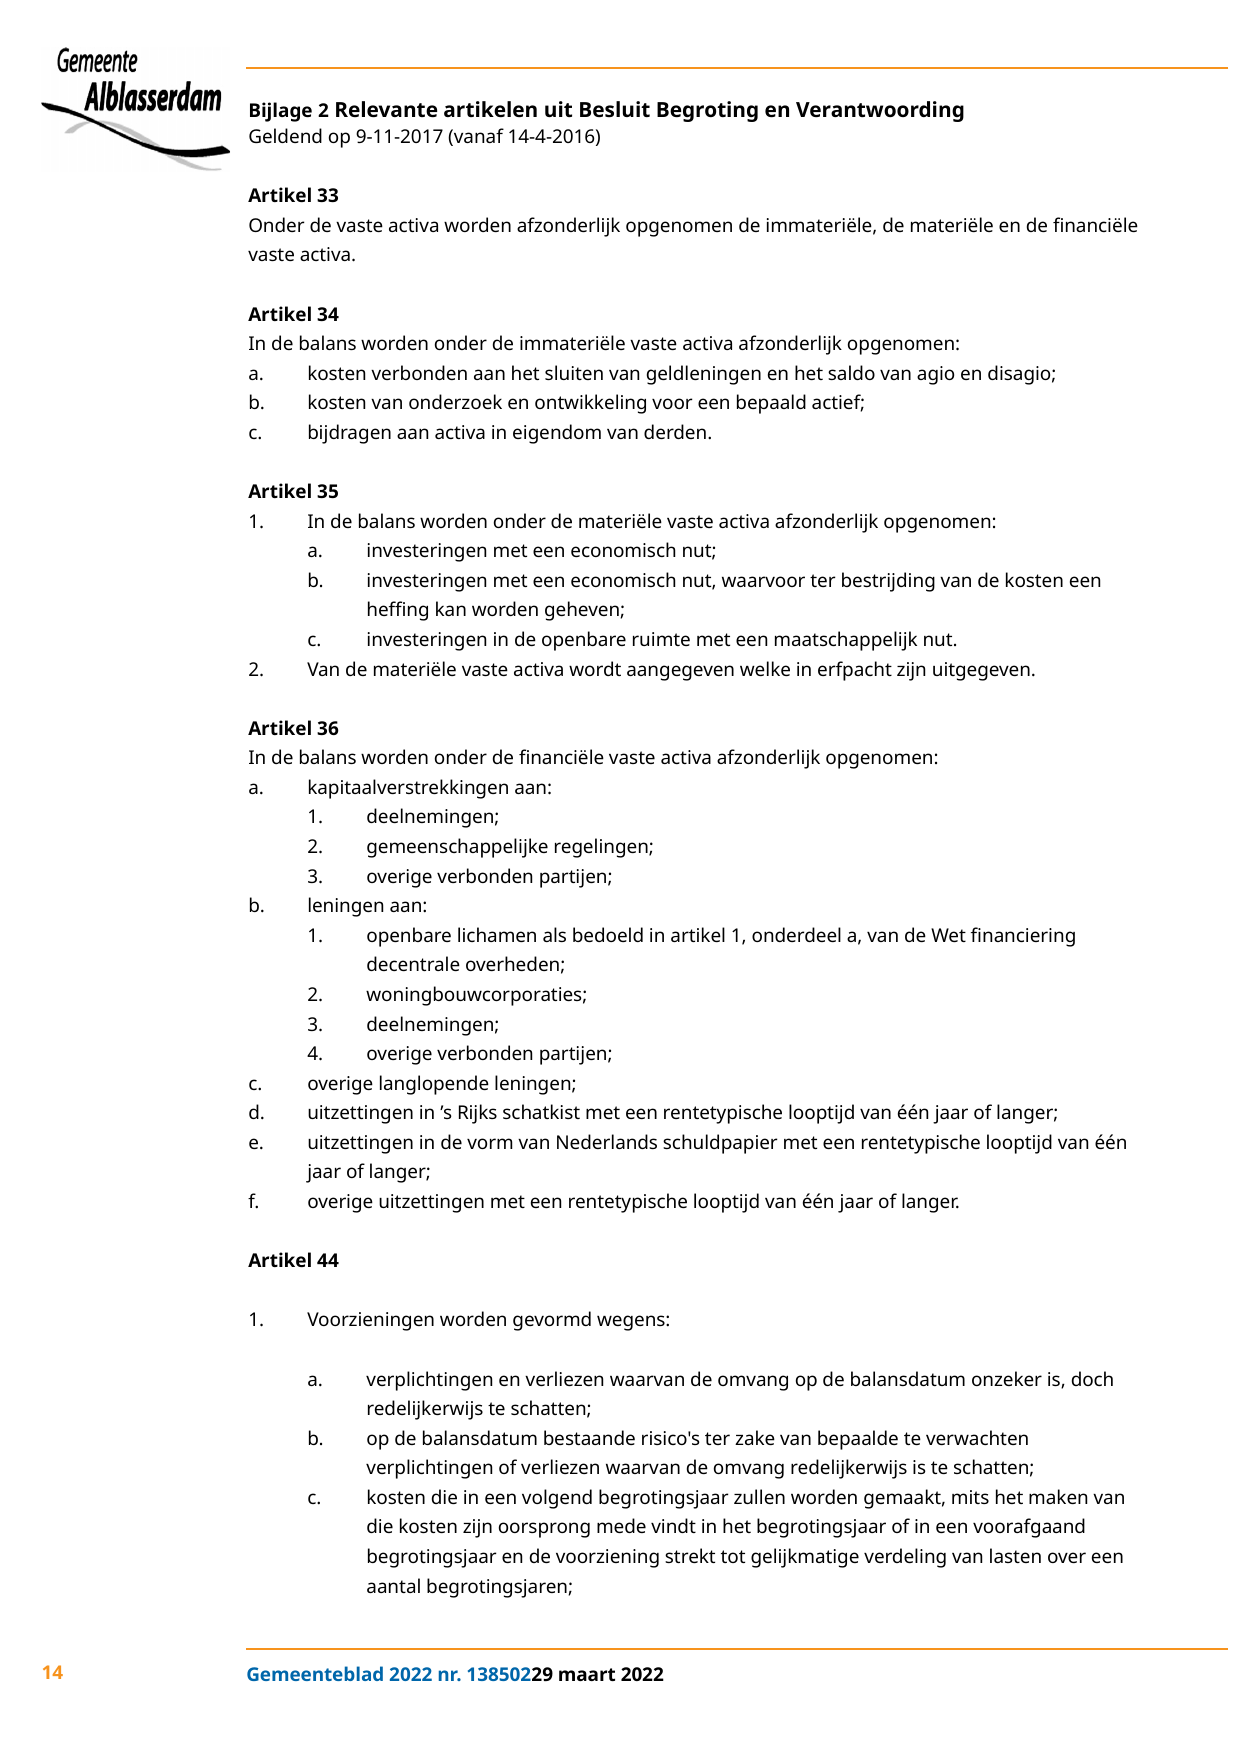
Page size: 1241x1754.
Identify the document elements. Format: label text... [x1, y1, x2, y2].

text In de balans worden onder de financiële vaste activa afzonderlijk opgenomen: [248, 744, 1152, 770]
text Geldend op 9-11-2017 (vanaf 14-4-2016) [248, 123, 1152, 149]
list deelnemingen; [307, 804, 1152, 829]
list deelnemingen; [307, 1011, 1152, 1037]
text Artikel 44 [248, 1247, 1152, 1273]
text Artikel 36 [248, 715, 1152, 741]
list investeringen met een economisch nut; [307, 537, 1152, 563]
list bijdragen aan activa in eigendom van derden. [248, 419, 1152, 445]
list openbare lichamen als bedoeld in artikel 1, onderdeel a, van de Wet financiering decentrale overheden; [307, 922, 1152, 977]
text Artikel 33 [248, 182, 1152, 208]
list overige uitzettingen met een rentetypische looptijd van één jaar of langer. [248, 1188, 1152, 1214]
list investeringen in de openbare ruimte met een maatschappelijk nut. [307, 626, 1152, 652]
list investeringen met een economisch nut, waarvoor ter bestrijding van de kosten een heffing kan worden geheven; [307, 567, 1152, 622]
text In de balans worden onder de immateriële vaste activa afzonderlijk opgenomen: [248, 330, 1152, 356]
list Voorzieningen worden gevormd wegens: [248, 1307, 1152, 1332]
list gemeenschappelijke regelingen; [307, 833, 1152, 859]
list verplichtingen en verliezen waarvan de omvang op de balansdatum onzeker is, doch redelijkerwijs te schatten; [307, 1366, 1152, 1421]
list overige verbonden partijen; [307, 1040, 1152, 1066]
text Artikel 35 [248, 478, 1152, 504]
list overige langlopende leningen; [248, 1070, 1152, 1096]
picture [41, 47, 231, 172]
list woningbouwcorporaties; [307, 981, 1152, 1007]
list uitzettingen in ’s Rijks schatkist met een rentetypische looptijd van één jaar of langer; [248, 1099, 1152, 1125]
list kapitaalverstrekkingen aan: [248, 774, 1152, 800]
list leningen aan: [248, 892, 1152, 918]
list Van de materiële vaste activa wordt aangegeven welke in erfpacht zijn uitgegeven. [248, 656, 1152, 682]
list op de balansdatum bestaande risico's ter zake van bepaalde te verwachten verplichtingen of verliezen waarvan de omvang redelijkerwijs is te schatten; [307, 1425, 1152, 1480]
list kosten van onderzoek en ontwikkeling voor een bepaald actief; [248, 389, 1152, 415]
list kosten die in een volgend begrotingsjaar zullen worden gemaakt, mits het maken van die kosten zijn oorsprong mede vindt in het begrotingsjaar of in een voorafgaand begrotingsjaar en de voorziening strekt tot gelijkmatige verdeling van lasten over een aantal begrotingsjaren; [307, 1484, 1152, 1599]
list In de balans worden onder de materiële vaste activa afzonderlijk opgenomen: [248, 508, 1152, 534]
text Onder de vaste activa worden afzonderlijk opgenomen de immateriële, de materiële en de financiële vaste activa. [248, 212, 1152, 267]
list overige verbonden partijen; [307, 863, 1152, 889]
text Artikel 34 [248, 301, 1152, 327]
text Bijlage 2 Relevante artikelen uit Besluit Begroting en Verantwoording [248, 95, 1152, 123]
list uitzettingen in de vorm van Nederlands schuldpapier met een rentetypische looptijd van één jaar of langer; [248, 1129, 1152, 1184]
list kosten verbonden aan het sluiten van geldleningen en het saldo van agio en disagio; [248, 360, 1152, 386]
